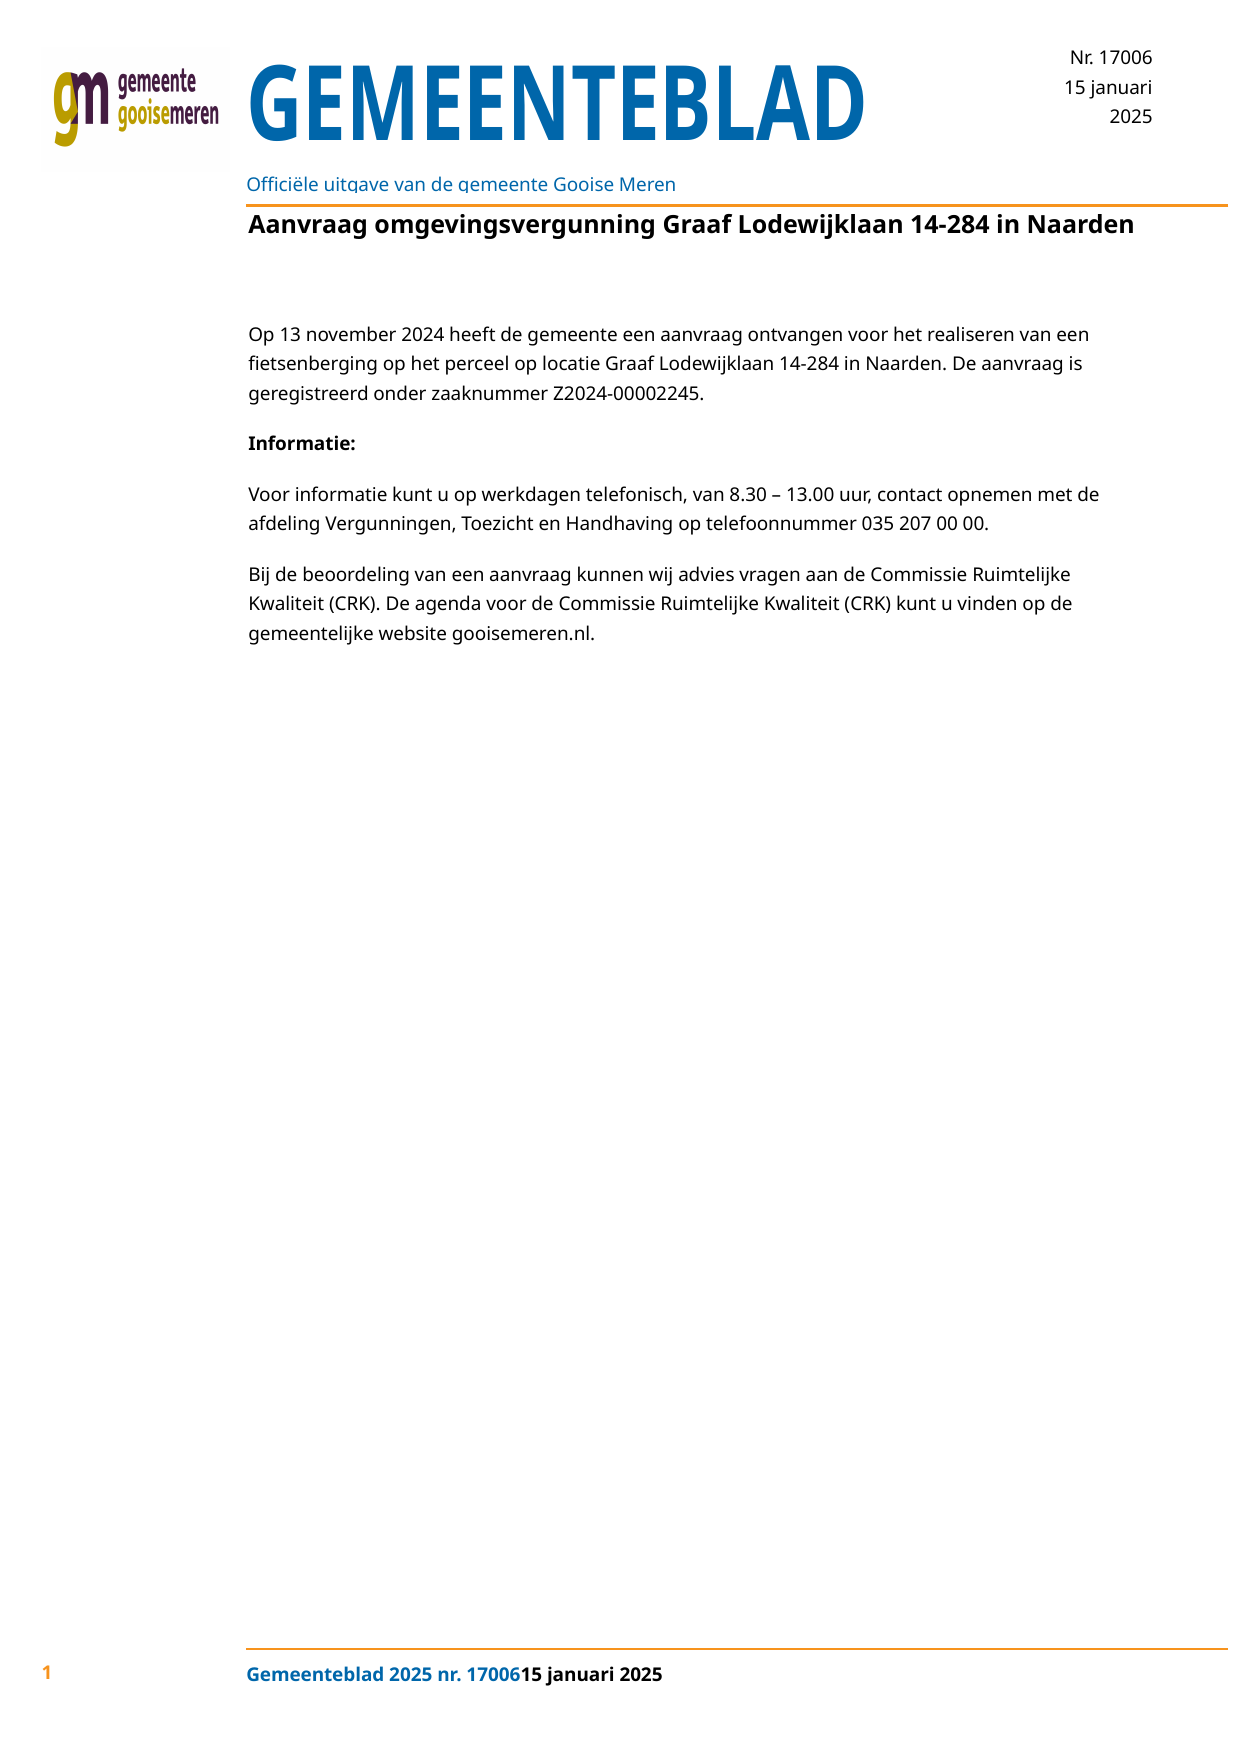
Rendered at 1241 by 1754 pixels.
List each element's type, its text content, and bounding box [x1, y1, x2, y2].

text Bij de beoordeling van een aanvraag kunnen wij advies vragen aan de Commissie Ruimtelijke Kwaliteit (CRK). De agenda voor de Commissie Ruimtelijke Kwaliteit (CRK) kunt u vinden op de gemeentelijke website gooisemeren.nl. [248, 561, 1152, 646]
text Voor informatie kunt u op werkdagen telefonisch, van 8.30 – 13.00 uur, contact opnemen met de afdeling Vergunningen, Toezicht en Handhaving op telefoonnummer 035 207 00 00. [248, 481, 1152, 536]
text Op 13 november 2024 heeft de gemeente een aanvraag ontvangen voor het realiseren van een fietsenberging op het perceel op locatie Graaf Lodewijklaan 14-284 in Naarden. De aanvraag is geregistreerd onder zaaknummer Z2024-00002245. [248, 321, 1152, 406]
picture [41, 47, 231, 172]
text Informatie: [248, 430, 1152, 456]
text Aanvraag omgevingsvergunning Graaf Lodewijklaan 14-284 in Naarden [248, 207, 1152, 241]
